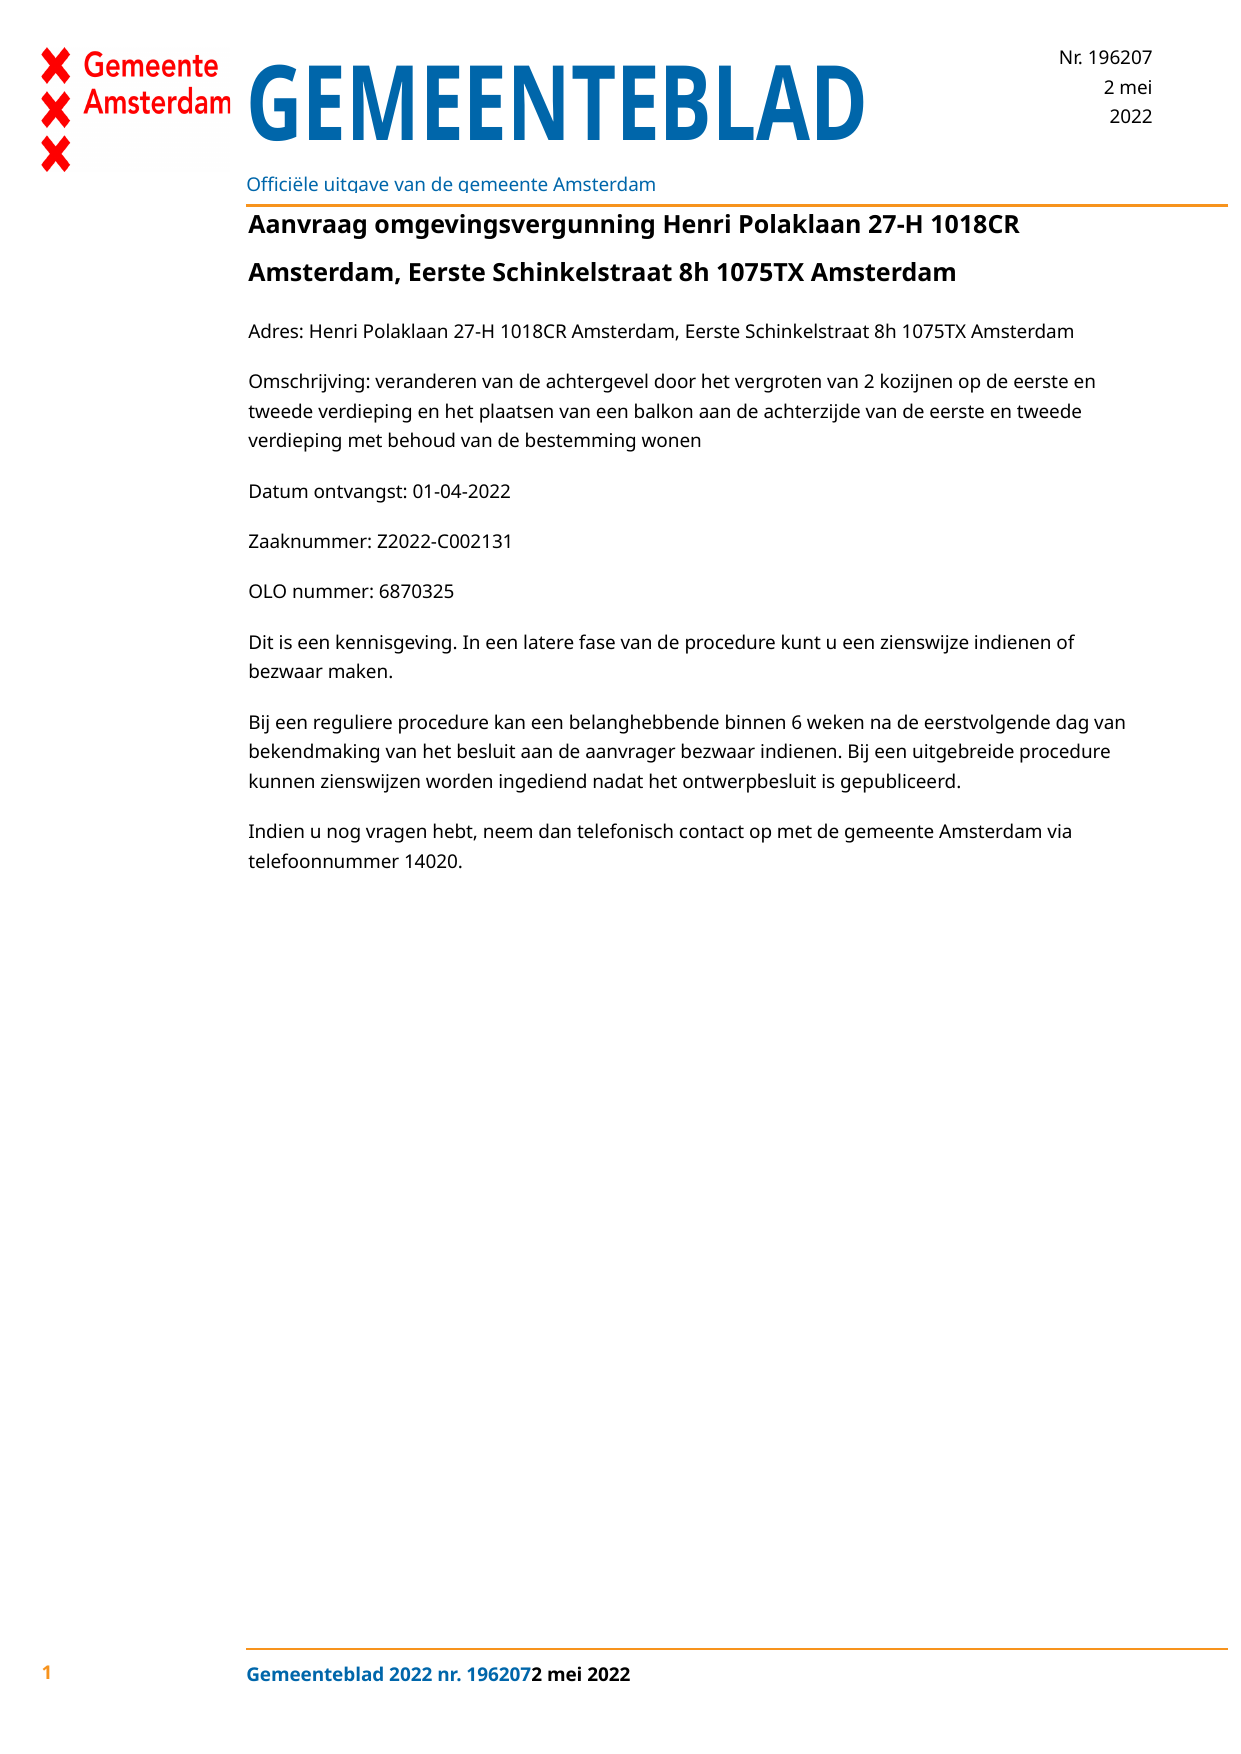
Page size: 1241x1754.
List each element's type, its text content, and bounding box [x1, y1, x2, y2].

text Zaaknummer: Z2022-C002131 [248, 528, 1152, 554]
text Indien u nog vragen hebt, neem dan telefonisch contact op met de gemeente Amsterdam via telefoonnummer 14020. [248, 819, 1152, 874]
text Adres: Henri Polaklaan 27-H 1018CR Amsterdam, Eerste Schinkelstraat 8h 1075TX Amsterdam [248, 318, 1152, 344]
text Aanvraag omgevingsvergunning Henri Polaklaan 27-H 1018CR Amsterdam, Eerste Schinkelstraat 8h 1075TX Amsterdam [248, 207, 1152, 288]
text Datum ontvangst: 01-04-2022 [248, 478, 1152, 504]
text Dit is een kennisgeving. In een latere fase van de procedure kunt u een zienswijze indienen of bezwaar maken. [248, 629, 1152, 684]
text Bij een reguliere procedure kan een belanghebbende binnen 6 weken na de eerstvolgende dag van bekendmaking van het besluit aan de aanvrager bezwaar indienen. Bij een uitgebreide procedure kunnen zienswijzen worden ingediend nadat het ontwerpbesluit is gepubliceerd. [248, 709, 1152, 794]
picture [41, 47, 231, 172]
text Omschrijving: veranderen van de achtergevel door het vergroten van 2 kozijnen op de eerste en tweede verdieping en het plaatsen van een balkon aan de achterzijde van de eerste en tweede verdieping met behoud van de bestemming wonen [248, 368, 1152, 453]
text OLO nummer: 6870325 [248, 579, 1152, 604]
